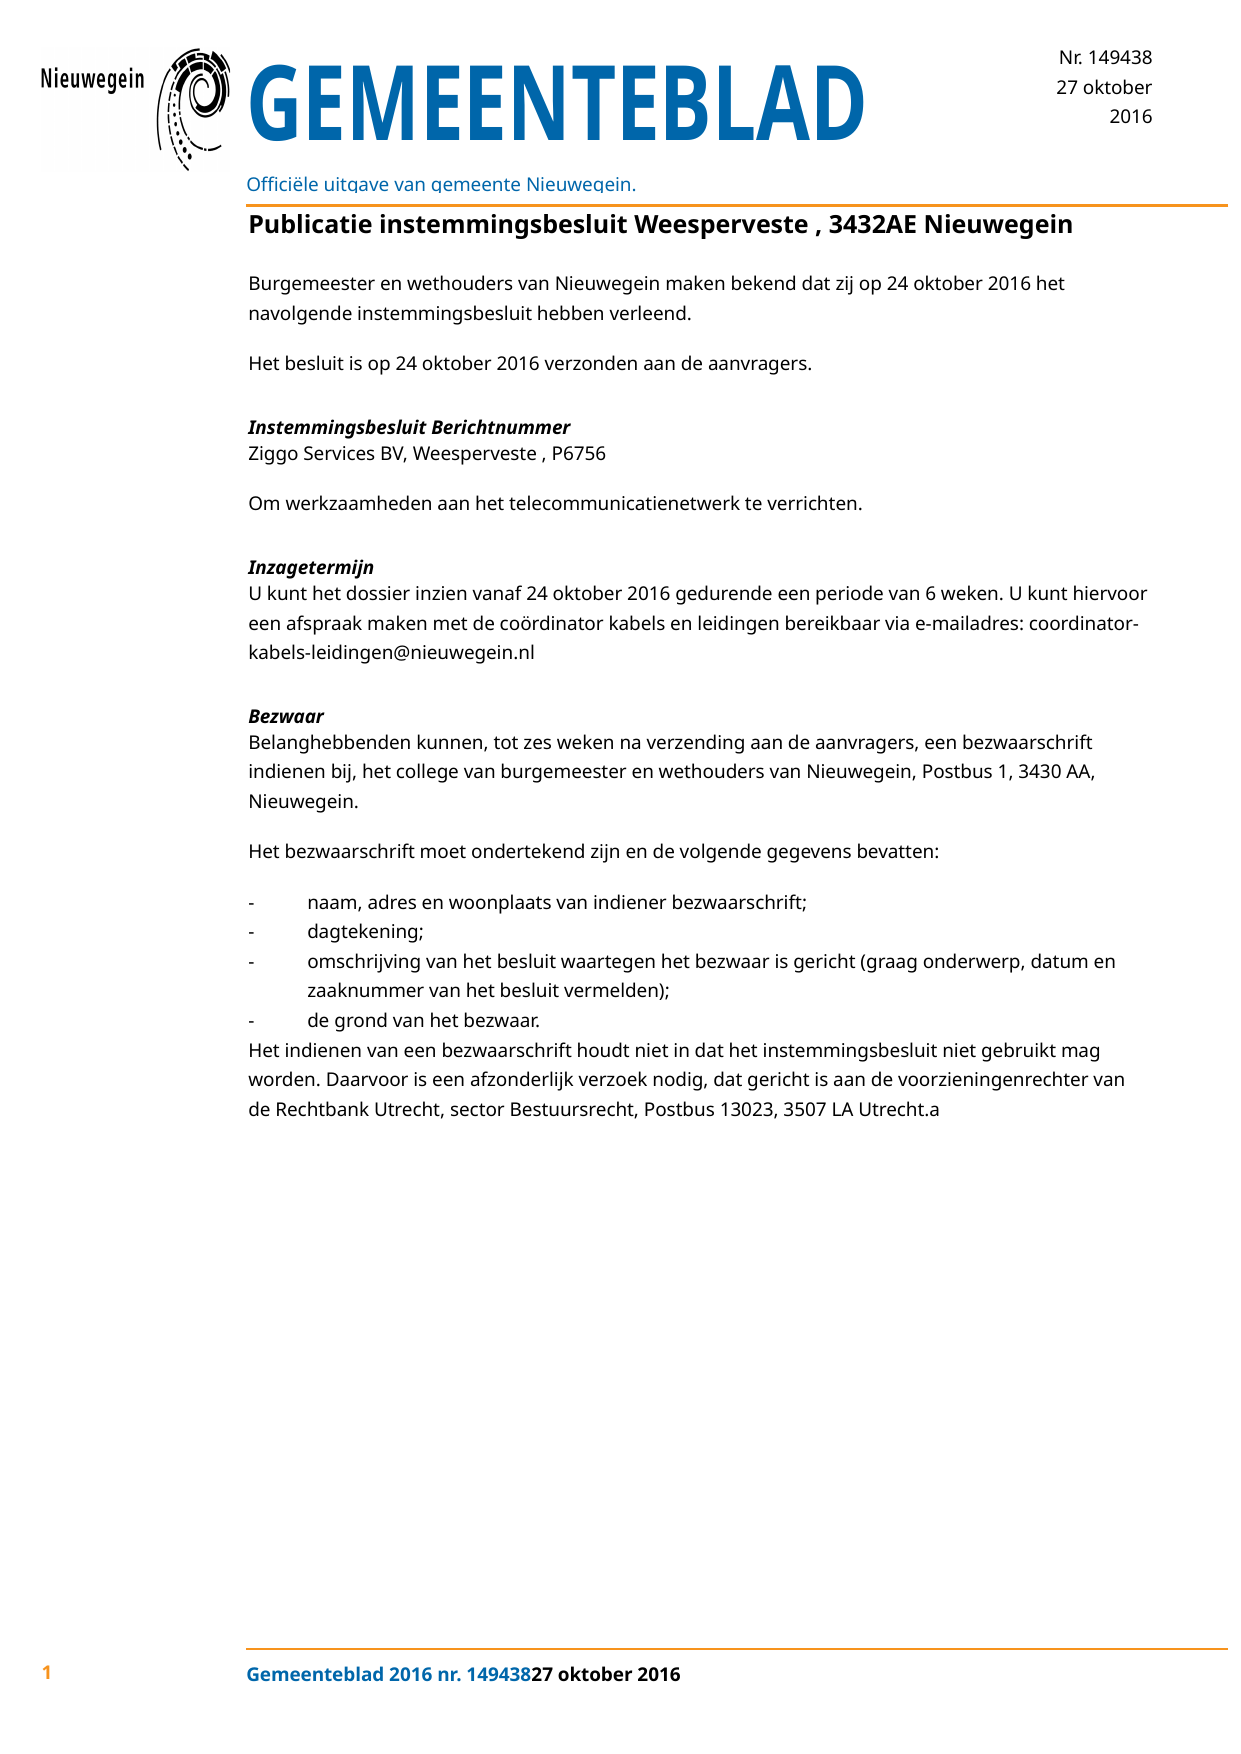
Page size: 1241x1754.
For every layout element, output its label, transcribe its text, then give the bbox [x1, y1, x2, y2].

text U kunt het dossier inzien vanaf 24 oktober 2016 gedurende een periode van 6 weken. U kunt hiervoor een afspraak maken met de coördinator kabels en leidingen bereikbaar via e-mailadres: coordinator-kabels-leidingen@nieuwegein.nl [248, 580, 1152, 665]
list naam, adres en woonplaats van indiener bezwaarschrift; [248, 889, 1152, 915]
text Het indienen van een bezwaarschrift houdt niet in dat het instemmingsbesluit niet gebruikt mag worden. Daarvoor is een afzonderlijk verzoek nodig, dat gericht is aan de voorzieningenrechter van de Rechtbank Utrecht, sector Bestuursrecht, Postbus 13023, 3507 LA Utrecht.a [248, 1037, 1152, 1122]
text Burgemeester en wethouders van Nieuwegein maken bekend dat zij op 24 oktober 2016 het navolgende instemmingsbesluit hebben verleend. [248, 270, 1152, 326]
text Om werkzaamheden aan het telecommunicatienetwerk te verrichten. [248, 490, 1152, 516]
list omschrijving van het besluit waartegen het bezwaar is gericht (graag onderwerp, datum en zaaknummer van het besluit vermelden); [248, 948, 1152, 1003]
list de grond van het bezwaar. [248, 1007, 1152, 1033]
text Instemmingsbesluit Berichtnummer [248, 414, 1152, 440]
list dagtekening; [248, 918, 1152, 944]
text Ziggo Services BV, Weesperveste , P6756 [248, 440, 1152, 466]
text Het besluit is op 24 oktober 2016 verzonden aan de aanvragers. [248, 350, 1152, 376]
text Inzagetermijn [248, 554, 1152, 580]
text Het bezwaarschrift moet ondertekend zijn en de volgende gegevens bevatten: [248, 838, 1152, 864]
text Publicatie instemmingsbesluit Weesperveste , 3432AE Nieuwegein [248, 207, 1152, 241]
text Belanghebbenden kunnen, tot zes weken na verzending aan de aanvragers, een bezwaarschrift indienen bij, het college van burgemeester en wethouders van Nieuwegein, Postbus 1, 3430 AA, Nieuwegein. [248, 729, 1152, 814]
picture [41, 47, 231, 172]
text Bezwaar [248, 703, 1152, 729]
